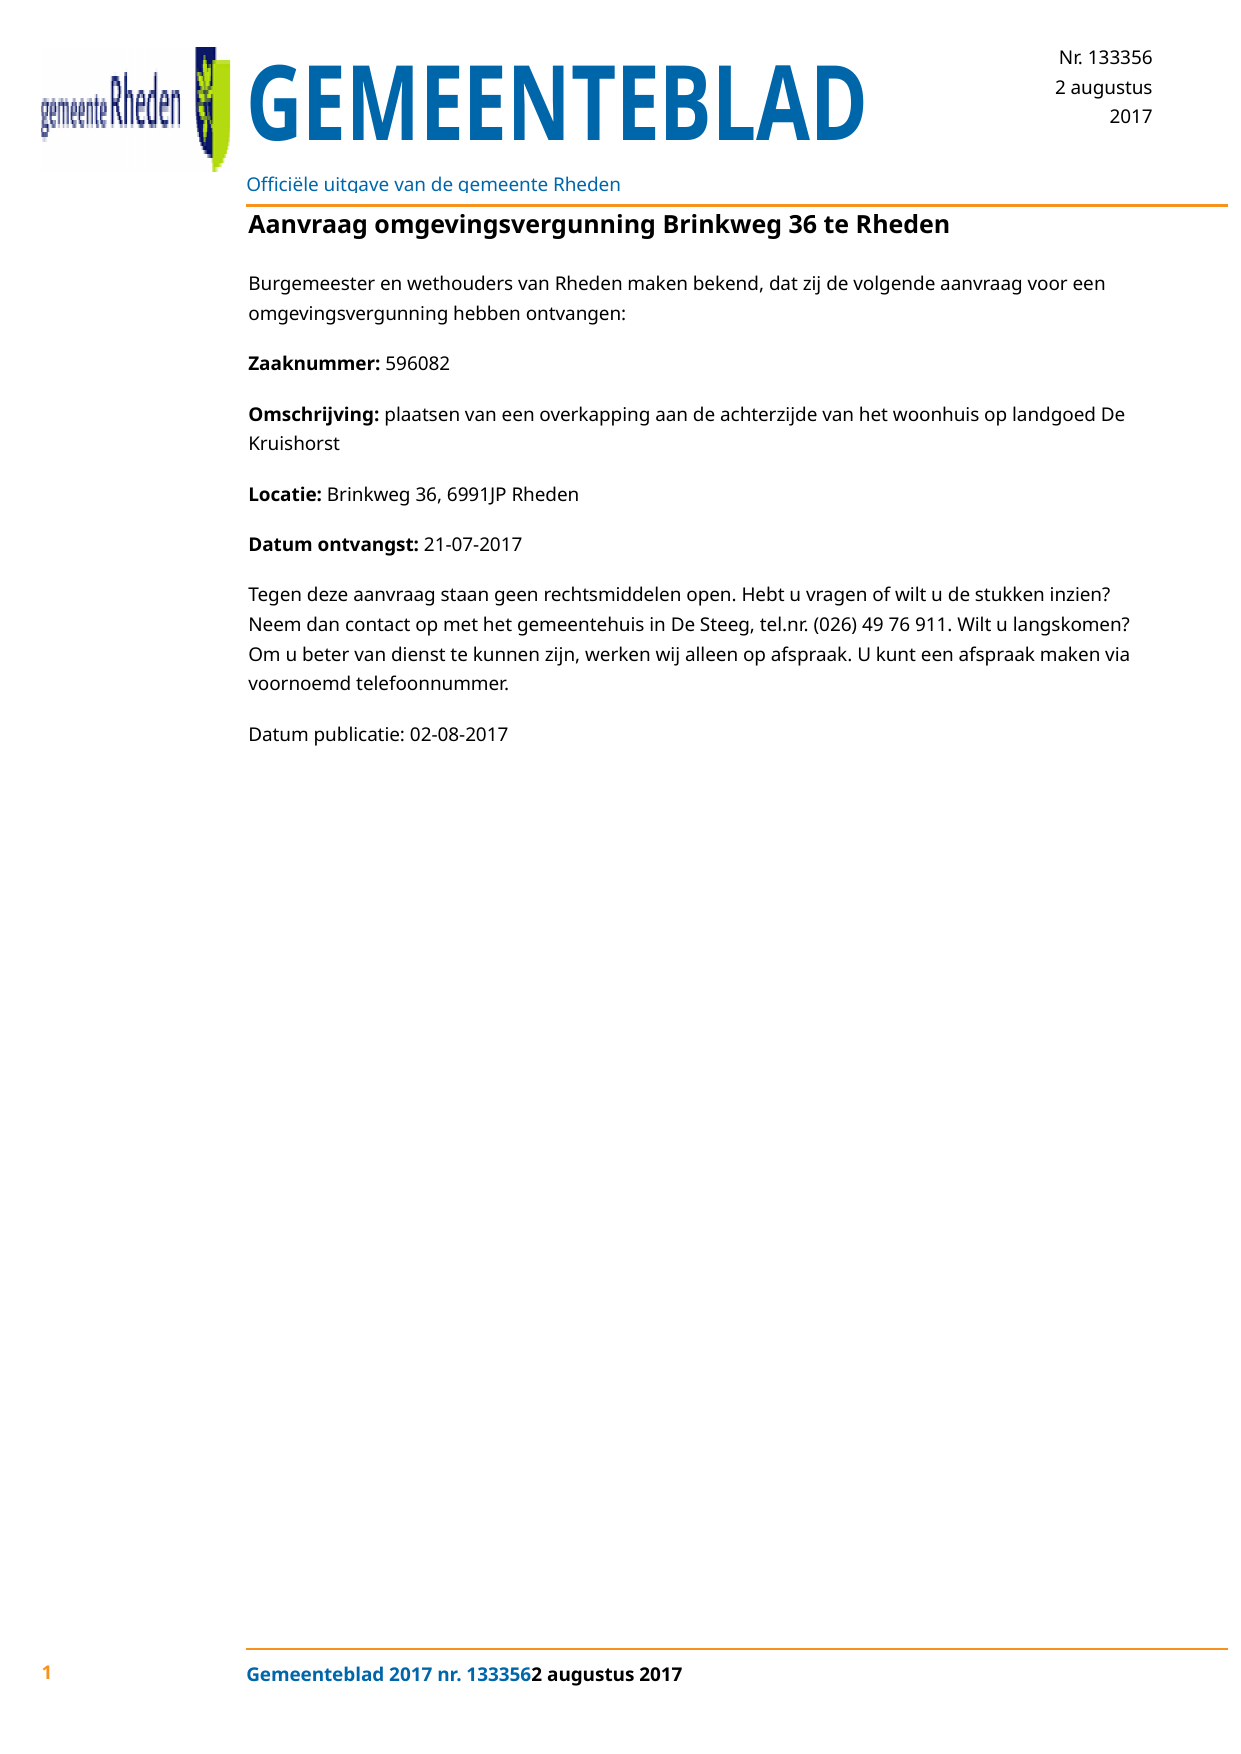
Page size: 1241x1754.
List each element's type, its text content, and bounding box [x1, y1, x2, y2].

picture [41, 47, 231, 172]
text Datum publicatie: 02-08-2017 [248, 721, 1152, 746]
text Omschrijving: plaatsen van een overkapping aan de achterzijde van het woonhuis op landgoed De Kruishorst [248, 401, 1152, 456]
text Burgemeester en wethouders van Rheden maken bekend, dat zij de volgende aanvraag voor een omgevingsvergunning hebben ontvangen: [248, 270, 1152, 326]
text Locatie: Brinkweg 36, 6991JP Rheden [248, 481, 1152, 506]
text Datum ontvangst: 21-07-2017 [248, 531, 1152, 557]
text Zaaknummer: 596082 [248, 350, 1152, 376]
text Tegen deze aanvraag staan geen rechtsmiddelen open. Hebt u vragen of wilt u de stukken inzien? Neem dan contact op met het gemeentehuis in De Steeg, tel.nr. (026) 49 76 911. Wilt u langskomen? Om u beter van dienst te kunnen zijn, werken wij alleen op afspraak. U kunt een afspraak maken via voornoemd telefoonnummer. [248, 582, 1152, 696]
text Aanvraag omgevingsvergunning Brinkweg 36 te Rheden [248, 207, 1152, 241]
